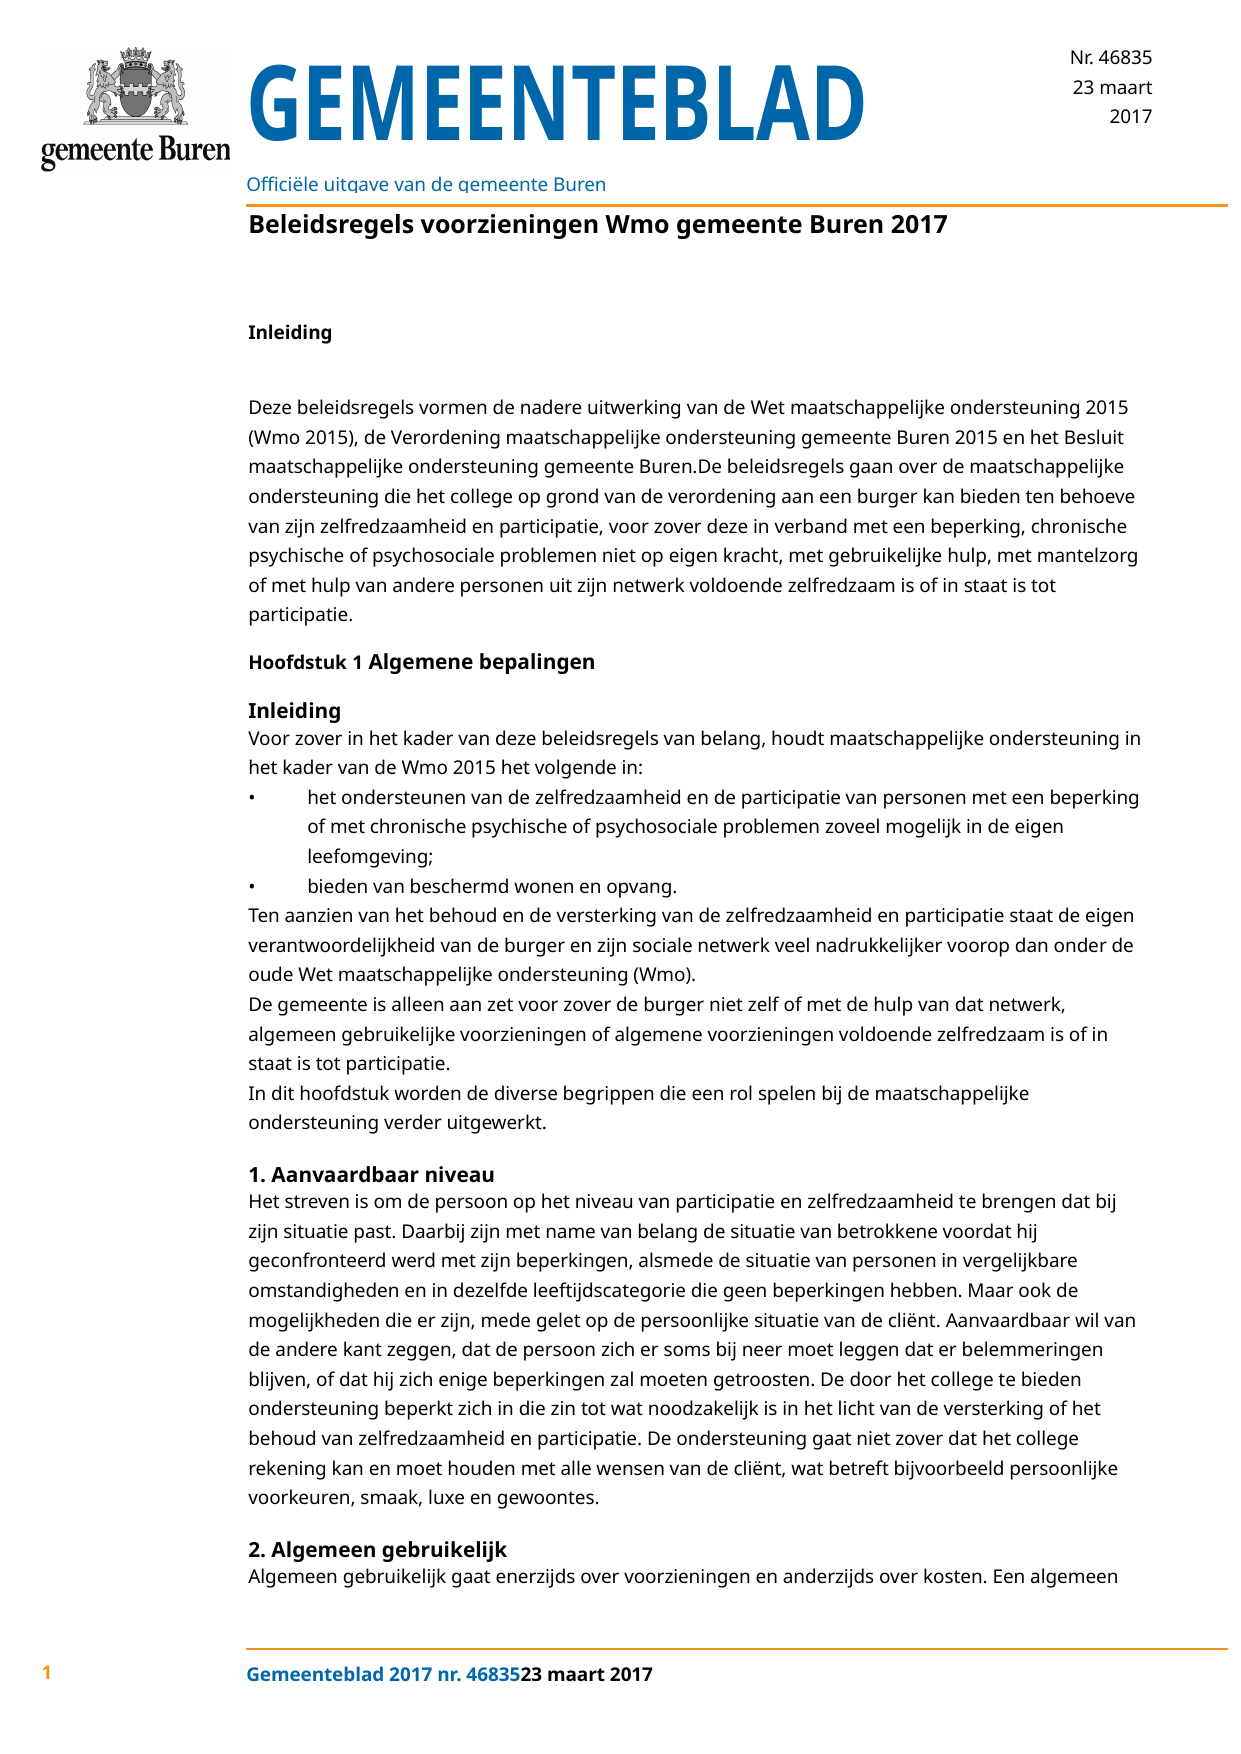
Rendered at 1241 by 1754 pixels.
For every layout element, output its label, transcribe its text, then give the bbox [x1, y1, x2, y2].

text Beleidsregels voorzieningen Wmo gemeente Buren 2017 [248, 207, 1152, 241]
text De gemeente is alleen aan zet voor zover de burger niet zelf of met de hulp van dat netwerk, algemeen gebruikelijke voorzieningen of algemene voorzieningen voldoende zelfredzaam is of in staat is tot participatie. [248, 991, 1152, 1076]
text Inleiding [248, 697, 1152, 725]
text 2. Algemeen gebruikelijk [248, 1535, 1152, 1563]
text Het streven is om de persoon op het niveau van participatie en zelfredzaamheid te brengen dat bij zijn situatie past. Daarbij zijn met name van belang de situatie van betrokkene voordat hij geconfronteerd werd met zijn beperkingen, alsmede de situatie van personen in vergelijkbare omstandigheden en in dezelfde leeftijdscategorie die geen beperkingen hebben. Maar ook de mogelijkheden die er zijn, mede gelet op de persoonlijke situatie van de cliënt. Aanvaardbaar wil van de andere kant zeggen, dat de persoon zich er soms bij neer moet leggen dat er belemmeringen blijven, of dat hij zich enige beperkingen zal moeten getroosten. De door het college te bieden ondersteuning beperkt zich in die zin tot wat noodzakelijk is in het licht van de versterking of het behoud van zelfredzaamheid en participatie. De ondersteuning gaat niet zover dat het college rekening kan en moet houden met alle wensen van de cliënt, wat betreft bijvoorbeeld persoonlijke voorkeuren, smaak, luxe en gewoontes. [248, 1188, 1152, 1510]
text Inleiding [248, 317, 1152, 345]
text Hoofdstuk 1 Algemene bepalingen [248, 647, 1152, 676]
list het ondersteunen van de zelfredzaamheid en de participatie van personen met een beperking of met chronische psychische of psychosociale problemen zoveel mogelijk in de eigen leefomgeving; [248, 784, 1152, 869]
text Deze beleidsregels vormen de nadere uitwerking van de Wet maatschappelijke ondersteuning 2015 (Wmo 2015), de Verordening maatschappelijke ondersteuning gemeente Buren 2015 en het Besluit maatschappelijke ondersteuning gemeente Buren.De beleidsregels gaan over de maatschappelijke ondersteuning die het college op grond van de verordening aan een burger kan bieden ten behoeve van zijn zelfredzaamheid en participatie, voor zover deze in verband met een beperking, chronische psychische of psychosociale problemen niet op eigen kracht, met gebruikelijke hulp, met mantelzorg of met hulp van andere personen uit zijn netwerk voldoende zelfredzaam is of in staat is tot participatie. [248, 394, 1152, 627]
text 1. Aanvaardbaar niveau [248, 1160, 1152, 1188]
picture [41, 47, 231, 172]
text Voor zover in het kader van deze beleidsregels van belang, houdt maatschappelijke ondersteuning in het kader van de Wmo 2015 het volgende in: [248, 725, 1152, 780]
text Algemeen gebruikelijk gaat enerzijds over voorzieningen en anderzijds over kosten. Een algemeen [248, 1563, 1152, 1589]
text Ten aanzien van het behoud en de versterking van de zelfredzaamheid en participatie staat de eigen verantwoordelijkheid van de burger en zijn sociale netwerk veel nadrukkelijker voorop dan onder de oude Wet maatschappelijke ondersteuning (Wmo). [248, 902, 1152, 987]
text In dit hoofdstuk worden de diverse begrippen die een rol spelen bij de maatschappelijke ondersteuning verder uitgewerkt. [248, 1080, 1152, 1135]
list bieden van beschermd wonen en opvang. [248, 873, 1152, 899]
